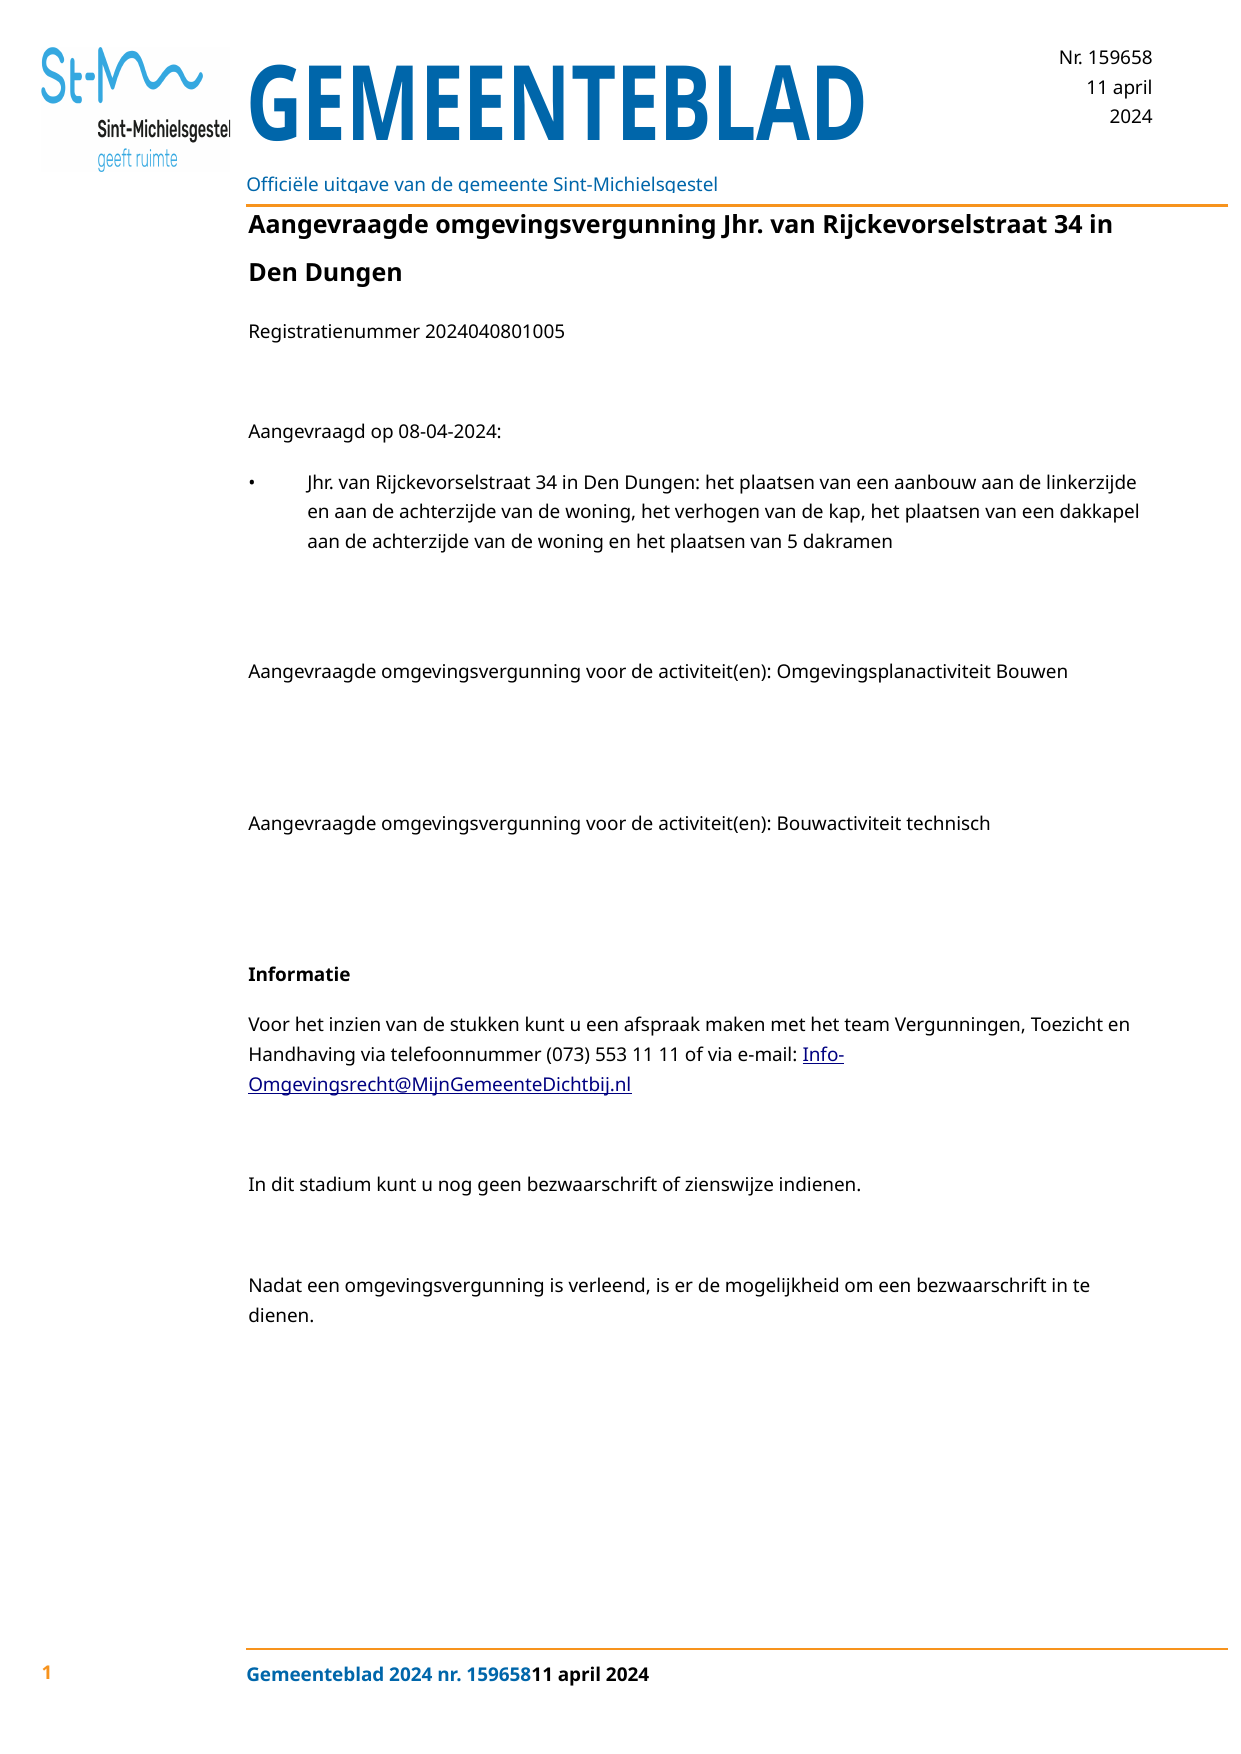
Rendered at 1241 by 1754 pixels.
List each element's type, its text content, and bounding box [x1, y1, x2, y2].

list Jhr. van Rijckevorselstraat 34 in Den Dungen: het plaatsen van een aanbouw aan de linkerzijde en aan de achterzijde van de woning, het verhogen van de kap, het plaatsen van een dakkapel aan de achterzijde van de woning en het plaatsen van 5 dakramen [248, 469, 1152, 554]
text Aangevraagd op 08-04-2024: [248, 419, 1152, 444]
text Informatie [248, 961, 1152, 987]
text Aangevraagde omgevingsvergunning voor de activiteit(en): Bouwactiviteit technisch [248, 810, 1152, 836]
text Voor het inzien van de stukken kunt u een afspraak maken met het team Vergunningen, Toezicht en Handhaving via telefoonnummer (073) 553 11 11 of via e-mail: Info-Omgevingsrecht@MijnGemeenteDichtbij.nl [248, 1012, 1152, 1097]
text In dit stadium kunt u nog geen bezwaarschrift of zienswijze indienen. [248, 1172, 1152, 1197]
text Aangevraagde omgevingsvergunning Jhr. van Rijckevorselstraat 34 in Den Dungen [248, 207, 1152, 288]
text Nadat een omgevingsvergunning is verleend, is er de mogelijkheid om een bezwaarschrift in te dienen. [248, 1272, 1152, 1328]
picture [41, 47, 231, 172]
text Aangevraagde omgevingsvergunning voor de activiteit(en): Omgevingsplanactiviteit Bouwen [248, 659, 1152, 684]
text Registratienummer 2024040801005 [248, 318, 1152, 344]
